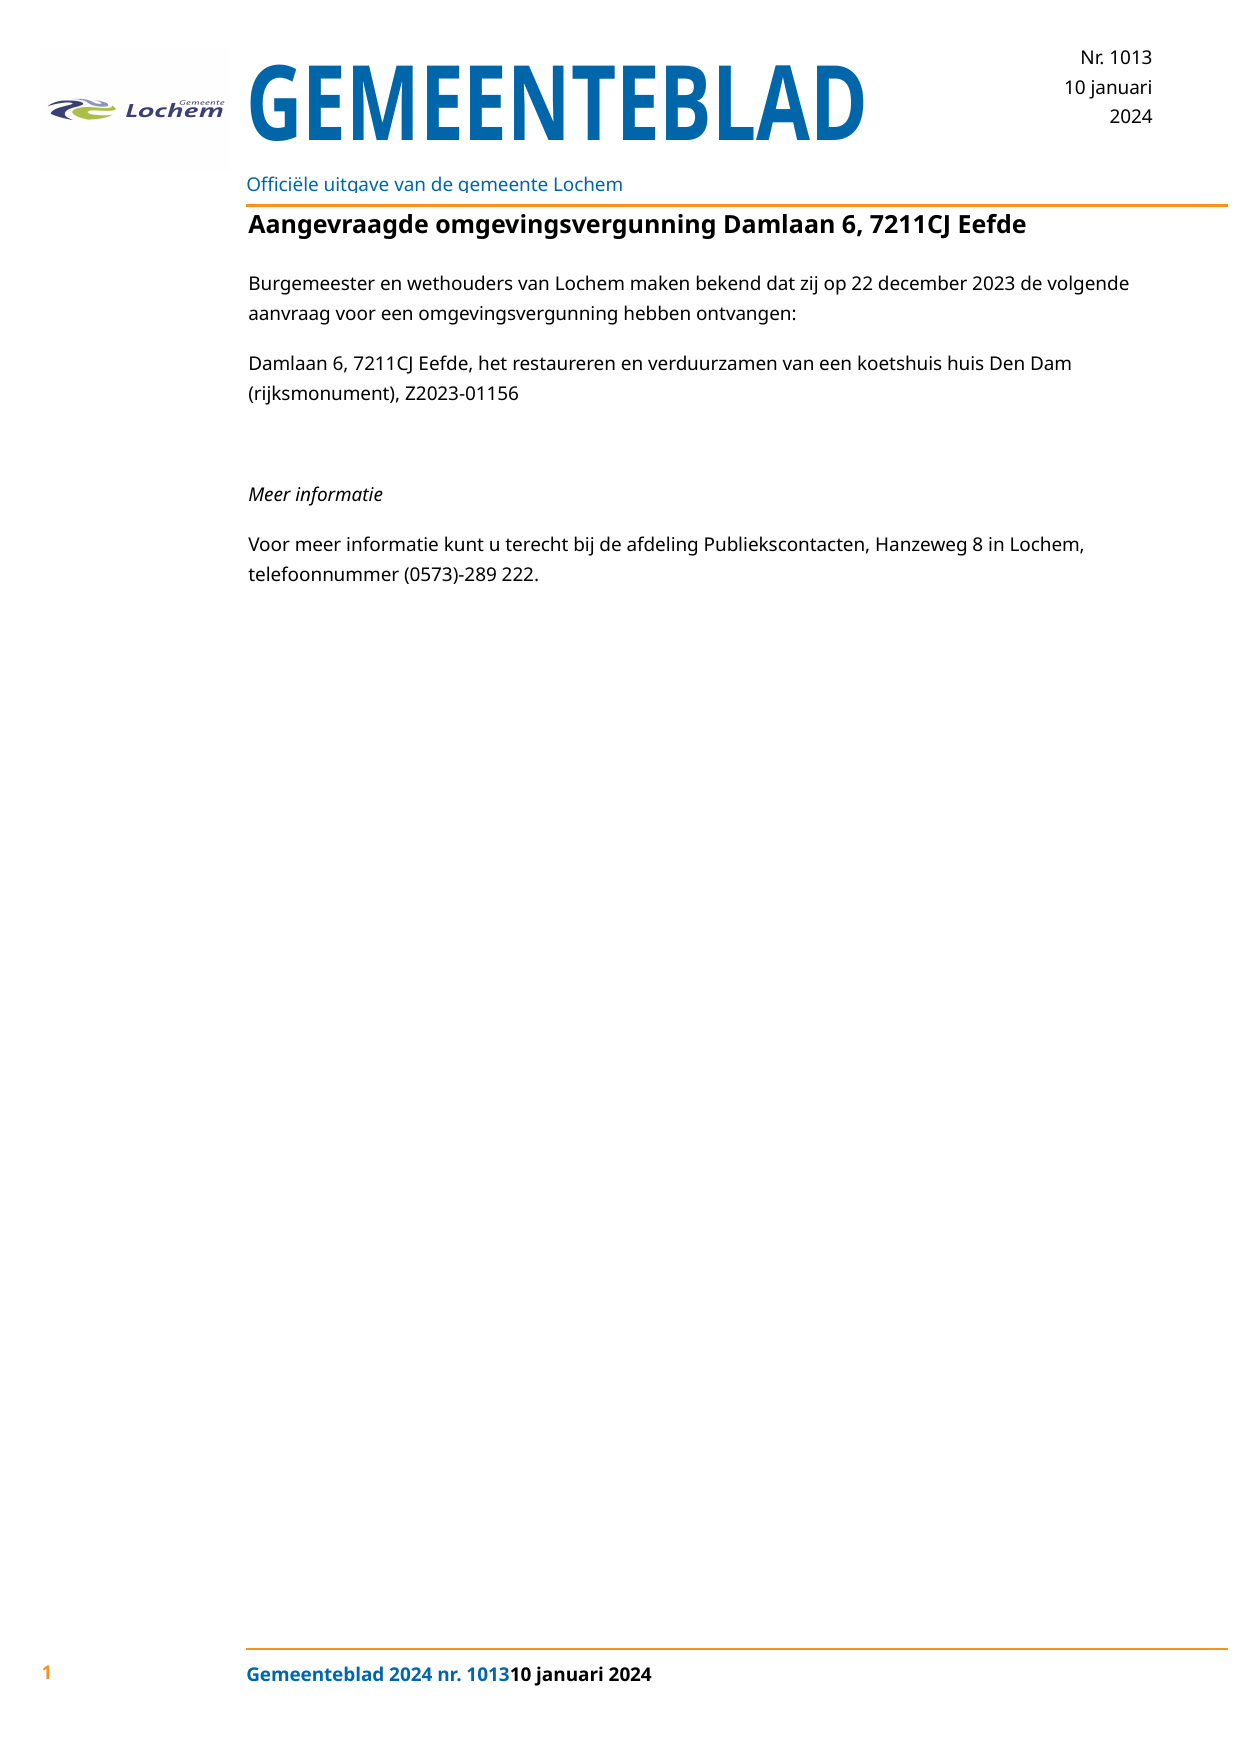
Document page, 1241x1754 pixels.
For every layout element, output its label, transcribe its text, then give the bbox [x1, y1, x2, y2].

text Meer informatie [248, 481, 1152, 506]
text Voor meer informatie kunt u terecht bij de afdeling Publiekscontacten, Hanzeweg 8 in Lochem, telefoonnummer (0573)-289 222. [248, 531, 1152, 586]
text Damlaan 6, 7211CJ Eefde, het restaureren en verduurzamen van een koetshuis huis Den Dam (rijksmonument), Z2023-01156 [248, 350, 1152, 406]
text Aangevraagde omgevingsvergunning Damlaan 6, 7211CJ Eefde [248, 207, 1152, 241]
picture [41, 47, 231, 172]
text Burgemeester en wethouders van Lochem maken bekend dat zij op 22 december 2023 de volgende aanvraag voor een omgevingsvergunning hebben ontvangen: [248, 270, 1152, 326]
